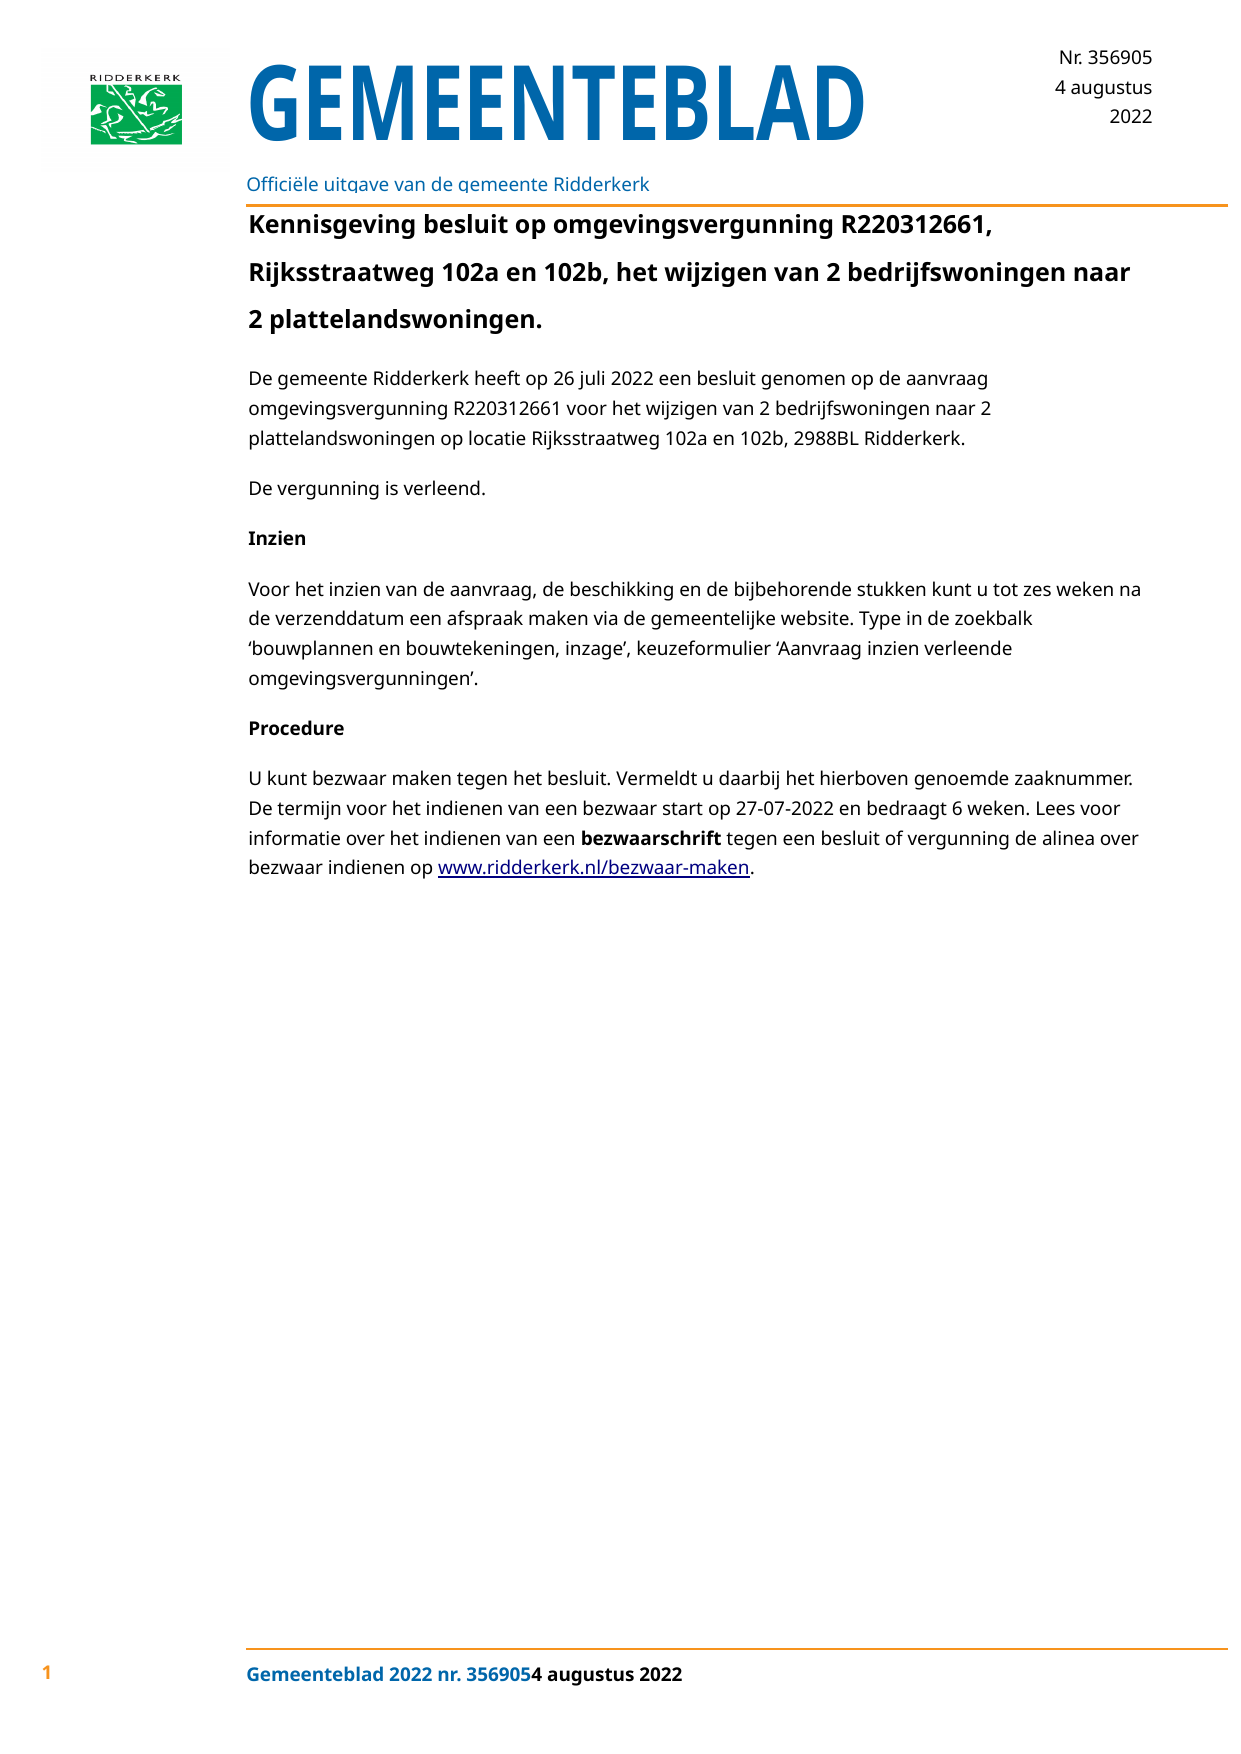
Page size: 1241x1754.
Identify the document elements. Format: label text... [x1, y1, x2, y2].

text De gemeente Ridderkerk heeft op 26 juli 2022 een besluit genomen op de aanvraag omgevingsvergunning R220312661 voor het wijzigen van 2 bedrijfswoningen naar 2 plattelandswoningen op locatie Rijksstraatweg 102a en 102b, 2988BL Ridderkerk. [248, 366, 1152, 450]
text Kennisgeving besluit op omgevingsvergunning R220312661, Rijksstraatweg 102a en 102b, het wijzigen van 2 bedrijfswoningen naar 2 plattelandswoningen. [248, 207, 1152, 336]
picture [41, 47, 231, 172]
text De vergunning is verleend. [248, 475, 1152, 501]
text Procedure [248, 715, 1152, 741]
text Inzien [248, 526, 1152, 551]
text Voor het inzien van de aanvraag, de beschikking en de bijbehorende stukken kunt u tot zes weken na de verzenddatum een afspraak maken via de gemeentelijke website. Type in de zoekbalk ‘bouwplannen en bouwtekeningen, inzage’, keuzeformulier ‘Aanvraag inzien verleende omgevingsvergunningen’. [248, 576, 1152, 690]
text U kunt bezwaar maken tegen het besluit. Vermeldt u daarbij het hierboven genoemde zaaknummer. De termijn voor het indienen van een bezwaar start op 27-07-2022 en bedraagt 6 weken. Lees voor informatie over het indienen van een bezwaarschrift tegen een besluit of vergunning de alinea over bezwaar indienen op www.ridderkerk.nl/bezwaar-maken. [248, 766, 1152, 880]
